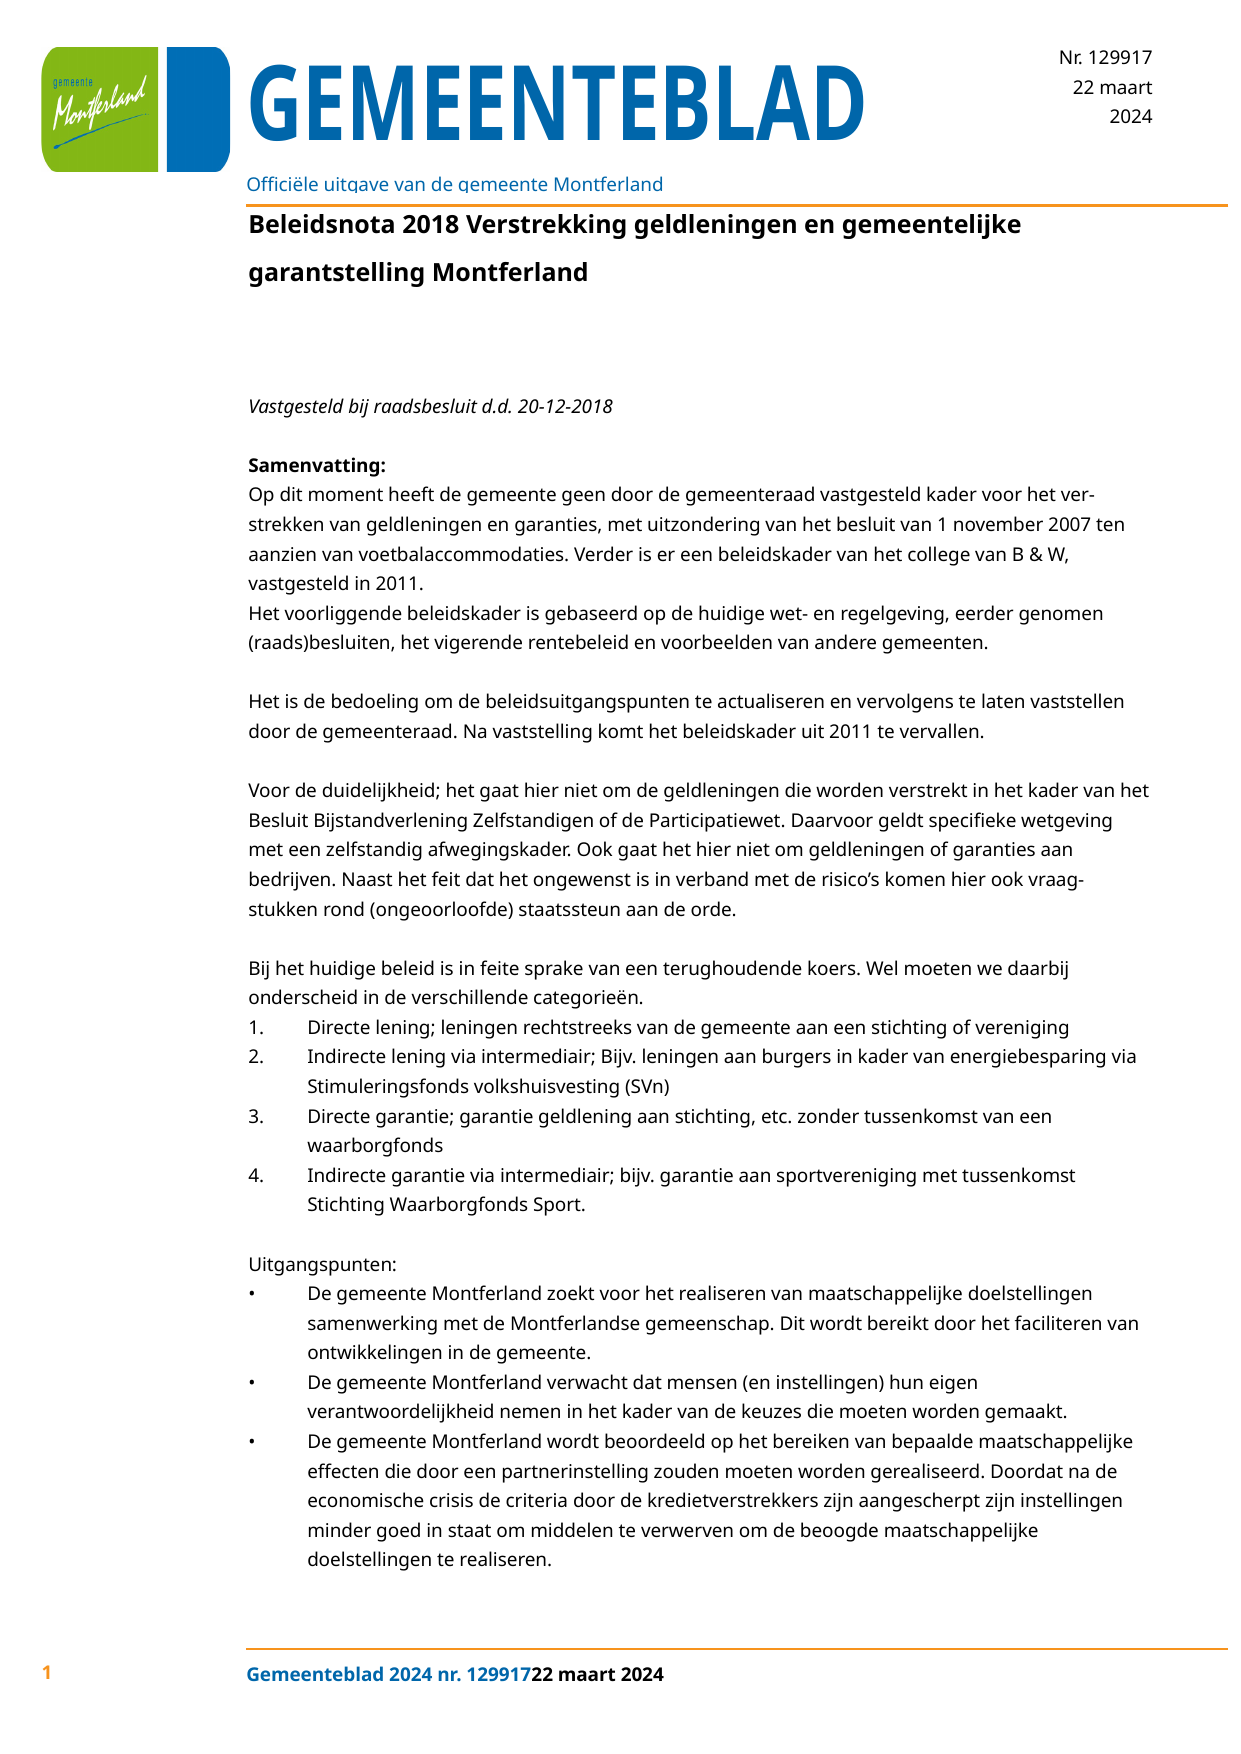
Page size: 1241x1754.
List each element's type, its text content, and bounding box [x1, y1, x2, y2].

list doelstellingen te realiseren. [248, 1547, 1152, 1572]
list Indirecte garantie via intermediair; bijv. garantie aan sportvereniging met tussenkomst Stichting Waarborgfonds Sport. [248, 1162, 1152, 1217]
list Indirecte lening via intermediair; Bijv. leningen aan burgers in kader van energiebesparing via Stimuleringsfonds volkshuisvesting (SVn) [248, 1044, 1152, 1099]
text Het voorliggende beleidskader is gebaseerd op de huidige wet- en regelgeving, eerder genomen (raads)besluiten, het vigerende rentebeleid en voorbeelden van andere gemeenten. [248, 600, 1152, 655]
text Uitgangspunten: [248, 1251, 1152, 1277]
list samenwerking met de Montferlandse gemeenschap. Dit wordt bereikt door het faciliteren van ontwikkelingen in de gemeente. [248, 1310, 1152, 1365]
text Op dit moment heeft de gemeente geen door de gemeenteraad vastgesteld kader voor het ver- strekken van geldleningen en garanties, met uitzondering van het besluit van 1 november 2007 ten aanzien van voetbalaccommodaties. Verder is er een beleidskader van het college van B & W, vastgesteld in 2011. [248, 482, 1152, 596]
text Voor de duidelijkheid; het gaat hier niet om de geldleningen die worden verstrekt in het kader van het Besluit Bijstandverlening Zelfstandigen of de Participatiewet. Daarvoor geldt specifieke wetgeving met een zelfstandig afwegingskader. Ook gaat het hier niet om geldleningen of garanties aan bedrijven. Naast het feit dat het ongewenst is in verband met de risico’s komen hier ook vraag- stukken rond (ongeoorloofde) staatssteun aan de orde. [248, 777, 1152, 922]
list De gemeente Montferland verwacht dat mensen (en instellingen) hun eigen verantwoordelijkheid nemen in het kader van de keuzes die moeten worden gemaakt. [248, 1369, 1152, 1424]
list De gemeente Montferland wordt beoordeeld op het bereiken van bepaalde maatschappelijke effecten die door een partnerinstelling zouden moeten worden gerealiseerd. Doordat na de economische crisis de criteria door de kredietverstrekkers zijn aangescherpt zijn instellingen minder goed in staat om middelen te verwerven om de beoogde maatschappelijke [248, 1428, 1152, 1543]
text Bij het huidige beleid is in feite sprake van een terughoudende koers. Wel moeten we daarbij onderscheid in de verschillende categorieën. [248, 955, 1152, 1010]
text Vastgesteld bij raadsbesluit d.d. 20-12-2018 [248, 393, 1152, 419]
list De gemeente Montferland zoekt voor het realiseren van maatschappelijke doelstellingen [248, 1280, 1152, 1306]
text Het is de bedoeling om de beleidsuitgangspunten te actualiseren en vervolgens te laten vaststellen door de gemeenteraad. Na vaststelling komt het beleidskader uit 2011 te vervallen. [248, 689, 1152, 744]
text Beleidsnota 2018 Verstrekking geldleningen en gemeentelijke garantstelling Montferland [248, 207, 1152, 288]
picture [41, 47, 231, 172]
text Samenvatting: [248, 452, 1152, 478]
list Directe lening; leningen rechtstreeks van de gemeente aan een stichting of vereniging [248, 1014, 1152, 1040]
list Directe garantie; garantie geldlening aan stichting, etc. zonder tussenkomst van een waarborgfonds [248, 1103, 1152, 1158]
